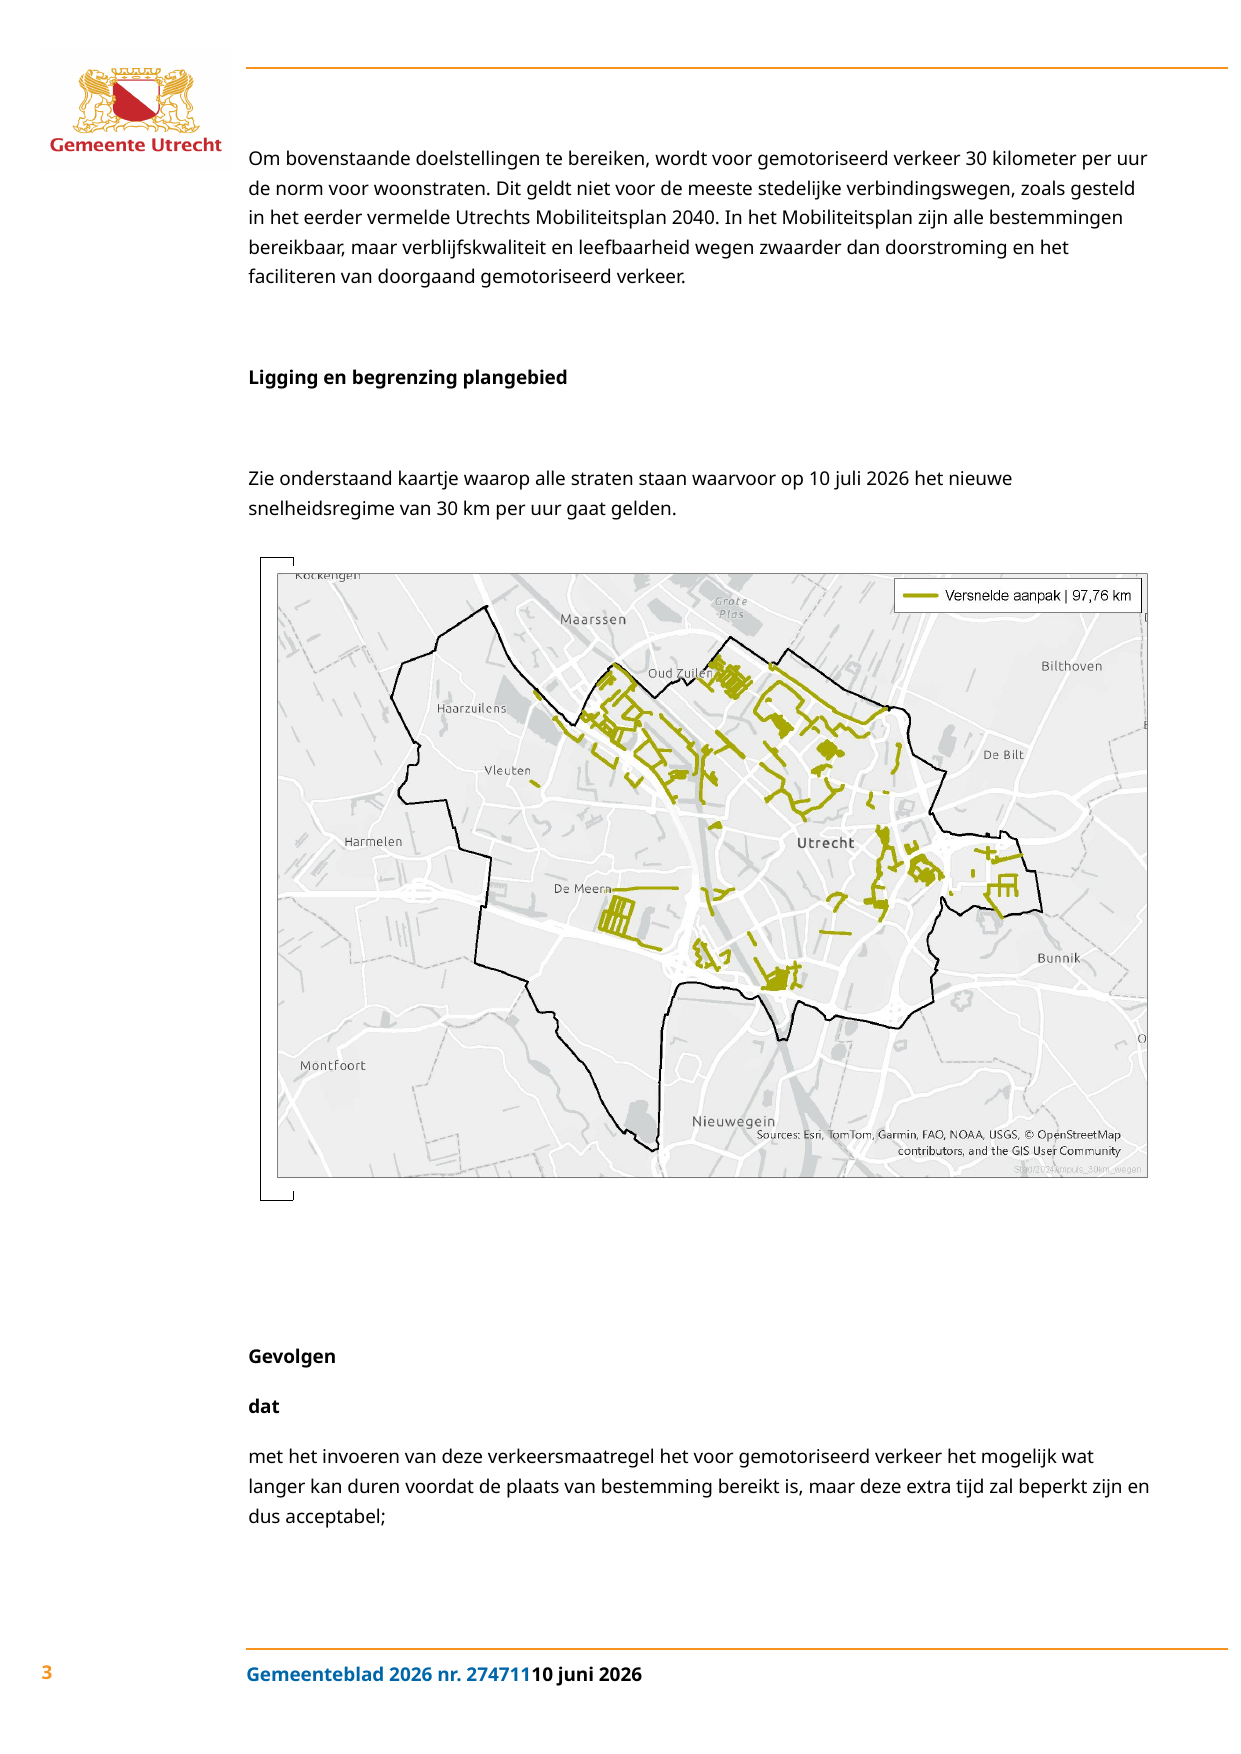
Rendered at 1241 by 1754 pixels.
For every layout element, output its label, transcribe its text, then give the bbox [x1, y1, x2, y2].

picture [41, 47, 231, 172]
picture [268, 566, 1156, 1191]
text Om bovenstaande doelstellingen te bereiken, wordt voor gemotoriseerd verkeer 30 kilometer per uur de norm voor woonstraten. Dit geldt niet voor de meeste stedelijke verbindingswegen, zoals gesteld in het eerder vermelde Utrechts Mobiliteitsplan 2040. In het Mobiliteitsplan zijn alle bestemmingen bereikbaar, maar verblijfskwaliteit en leefbaarheid wegen zwaarder dan doorstroming en het faciliteren van doorgaand gemotoriseerd verkeer. [248, 145, 1152, 289]
text Gevolgen [248, 1343, 1152, 1368]
text dat [248, 1393, 1152, 1419]
text met het invoeren van deze verkeersmaatregel het voor gemotoriseerd verkeer het mogelijk wat langer kan duren voordat de plaats van bestemming bereikt is, maar deze extra tijd zal beperkt zijn en dus acceptabel; [248, 1444, 1152, 1528]
text Zie onderstaand kaartje waarop alle straten staan waarvoor op 10 juli 2026 het nieuwe snelheidsregime van 30 km per uur gaat gelden. [248, 465, 1152, 521]
text Ligging en begrenzing plangebied [248, 364, 1152, 390]
